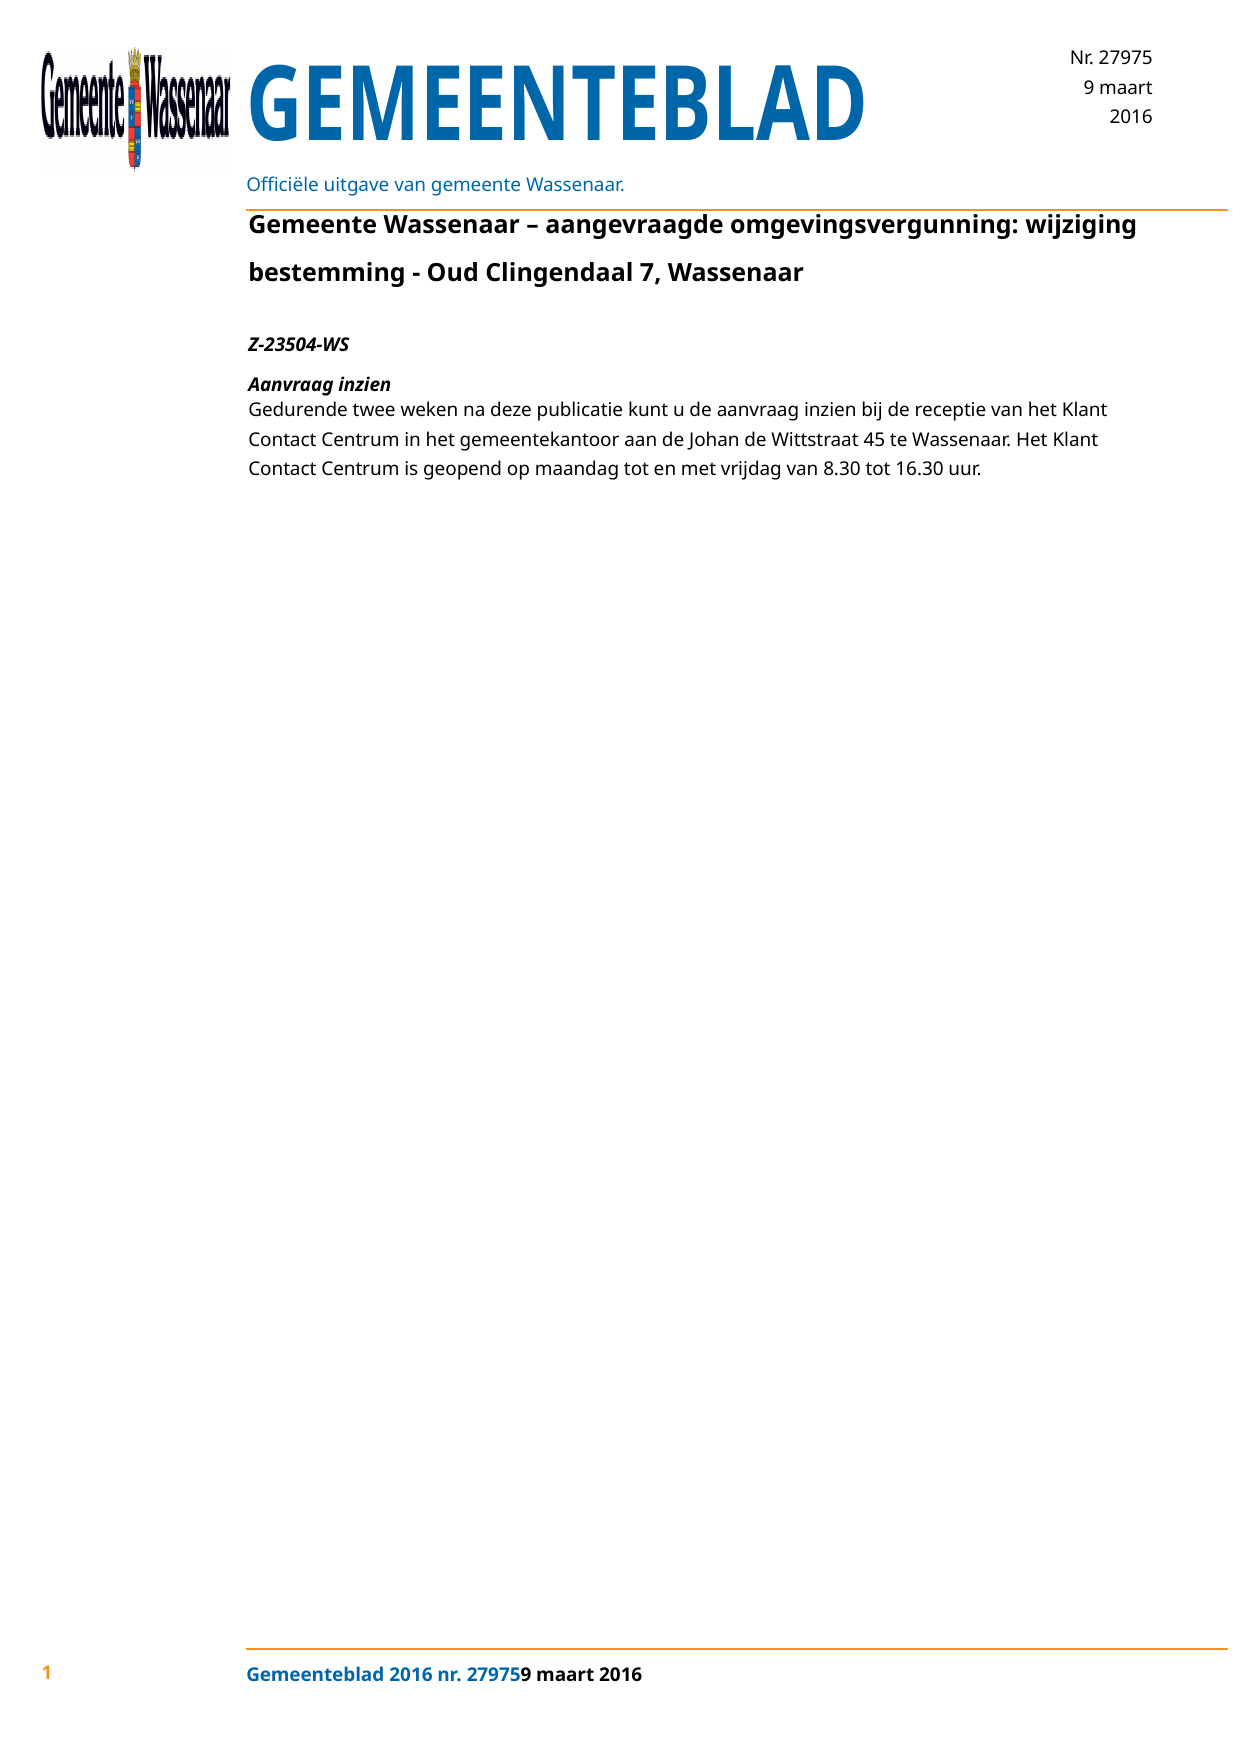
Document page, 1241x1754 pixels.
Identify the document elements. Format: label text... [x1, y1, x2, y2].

text Gemeente Wassenaar – aangevraagde omgevingsvergunning: wijziging bestemming - Oud Clingendaal 7, Wassenaar [248, 211, 1152, 288]
text Gedurende twee weken na deze publicatie kunt u de aanvraag inzien bij de receptie van het Klant Contact Centrum in het gemeentekantoor aan de Johan de Wittstraat 45 te Wassenaar. Het Klant Contact Centrum is geopend op maandag tot en met vrijdag van 8.30 tot 16.30 uur. [248, 396, 1152, 481]
text Aanvraag inzien [248, 371, 1152, 396]
picture [41, 47, 231, 172]
text Z-23504-WS [248, 331, 1152, 357]
